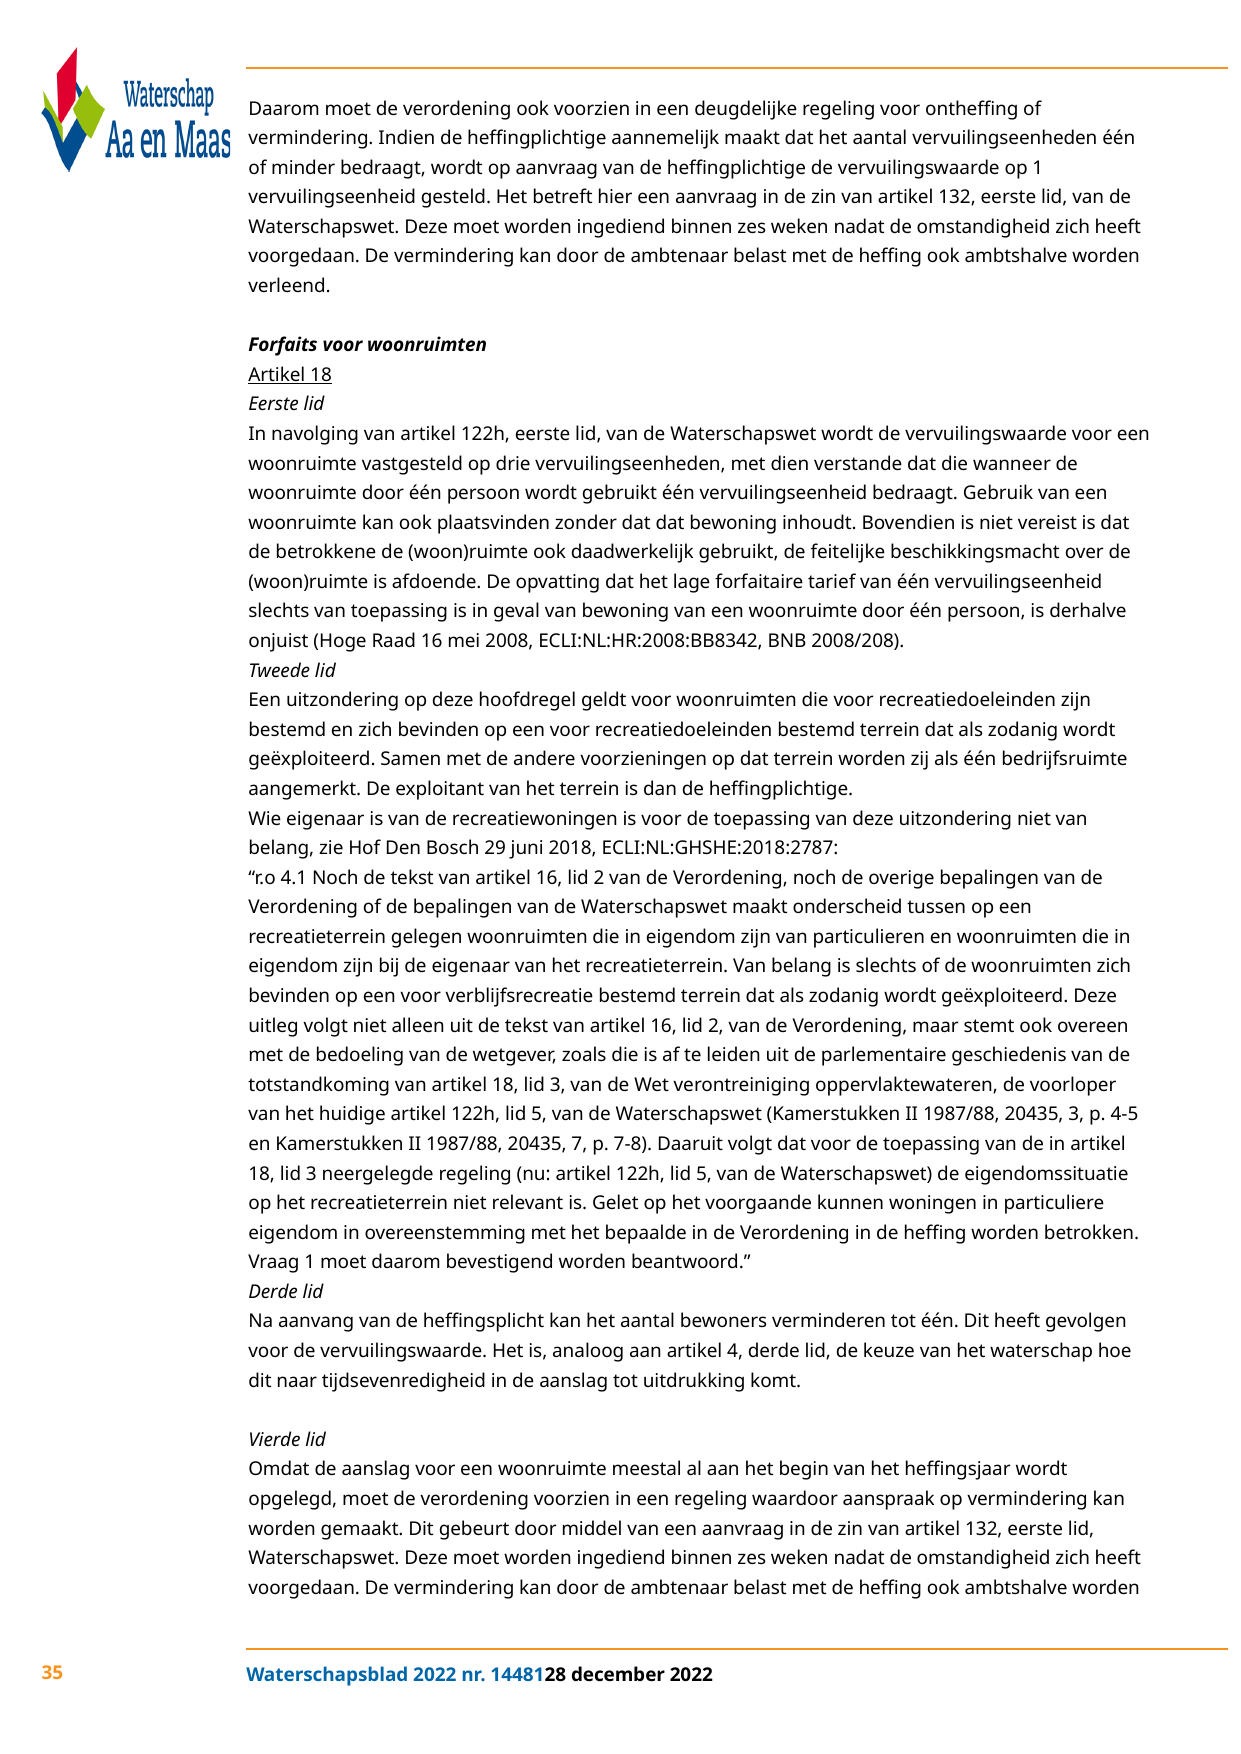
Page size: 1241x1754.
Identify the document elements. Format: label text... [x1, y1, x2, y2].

text Een uitzondering op deze hoofdregel geldt voor woonruimten die voor recreatiedoeleinden zijn bestemd en zich bevinden op een voor recreatiedoeleinden bestemd terrein dat als zodanig wordt geëxploiteerd. Samen met de andere voorzieningen op dat terrein worden zij als één bedrijfsruimte aangemerkt. De exploitant van het terrein is dan de heffingplichtige. [248, 686, 1152, 801]
text “r.o 4.1 Noch de tekst van artikel 16, lid 2 van de Verordening, noch de overige bepalingen van de Verordening of de bepalingen van de Waterschapswet maakt onderscheid tussen op een recreatieterrein gelegen woonruimten die in eigendom zijn van particulieren en woonruimten die in eigendom zijn bij de eigenaar van het recreatieterrein. Van belang is slechts of de woonruimten zich bevinden op een voor verblijfsrecreatie bestemd terrein dat als zodanig wordt geëxploiteerd. Deze uitleg volgt niet alleen uit de tekst van artikel 16, lid 2, van de Verordening, maar stemt ook overeen met de bedoeling van de wetgever, zoals die is af te leiden uit de parlementaire geschiedenis van de totstandkoming van artikel 18, lid 3, van de Wet verontreiniging oppervlaktewateren, de voorloper van het huidige artikel 122h, lid 5, van de Waterschapswet (Kamerstukken II 1987/88, 20435, 3, p. 4-5 en Kamerstukken II 1987/88, 20435, 7, p. 7-8). Daaruit volgt dat voor de toepassing van de in artikel 18, lid 3 neergelegde regeling (nu: artikel 122h, lid 5, van de Waterschapswet) de eigendomssituatie op het recreatieterrein niet relevant is. Gelet op het voorgaande kunnen woningen in particuliere eigendom in overeenstemming met het bepaalde in de Verordening in de heffing worden betrokken. Vraag 1 moet daarom bevestigend worden beantwoord.” [248, 864, 1152, 1274]
picture [41, 47, 231, 172]
text Eerste lid [248, 391, 1152, 416]
text Daarom moet de verordening ook voorzien in een deugdelijke regeling voor ontheffing of vermindering. Indien de heffingplichtige aannemelijk maakt dat het aantal vervuilingseenheden één of minder bedraagt, wordt op aanvraag van de heffingplichtige de vervuilingswaarde op 1 vervuilingseenheid gesteld. Het betreft hier een aanvraag in de zin van artikel 132, eerste lid, van de Waterschapswet. Deze moet worden ingediend binnen zes weken nadat de omstandigheid zich heeft voorgedaan. De vermindering kan door de ambtenaar belast met de heffing ook ambtshalve worden verleend. [248, 95, 1152, 298]
text Forfaits voor woonruimten [248, 331, 1152, 357]
text Artikel 18 [248, 361, 1152, 387]
text In navolging van artikel 122h, eerste lid, van de Waterschapswet wordt de vervuilingswaarde voor een woonruimte vastgesteld op drie vervuilingseenheden, met dien verstande dat die wanneer de woonruimte door één persoon wordt gebruikt één vervuilingseenheid bedraagt. Gebruik van een woonruimte kan ook plaatsvinden zonder dat dat bewoning inhoudt. Bovendien is niet vereist is dat de betrokkene de (woon)ruimte ook daadwerkelijk gebruikt, de feitelijke beschikkingsmacht over de (woon)ruimte is afdoende. De opvatting dat het lage forfaitaire tarief van één vervuilingseenheid slechts van toepassing is in geval van bewoning van een woonruimte door één persoon, is derhalve onjuist (Hoge Raad 16 mei 2008, ECLI:NL:HR:2008:BB8342, BNB 2008/208). [248, 420, 1152, 653]
text Tweede lid [248, 657, 1152, 683]
text Omdat de aanslag voor een woonruimte meestal al aan het begin van het heffingsjaar wordt opgelegd, moet de verordening voorzien in een regeling waardoor aanspraak op vermindering kan worden gemaakt. Dit gebeurt door middel van een aanvraag in de zin van artikel 132, eerste lid, Waterschapswet. Deze moet worden ingediend binnen zes weken nadat de omstandigheid zich heeft voorgedaan. De vermindering kan door de ambtenaar belast met de heffing ook ambtshalve worden [248, 1456, 1152, 1600]
text Na aanvang van de heffingsplicht kan het aantal bewoners verminderen tot één. Dit heeft gevolgen voor de vervuilingswaarde. Het is, analoog aan artikel 4, derde lid, de keuze van het waterschap hoe dit naar tijdsevenredigheid in de aanslag tot uitdrukking komt. [248, 1308, 1152, 1393]
text Wie eigenaar is van de recreatiewoningen is voor de toepassing van deze uitzondering niet van belang, zie Hof Den Bosch 29 juni 2018, ECLI:NL:GHSHE:2018:2787: [248, 805, 1152, 860]
text Vierde lid [248, 1426, 1152, 1452]
text Derde lid [248, 1278, 1152, 1304]
